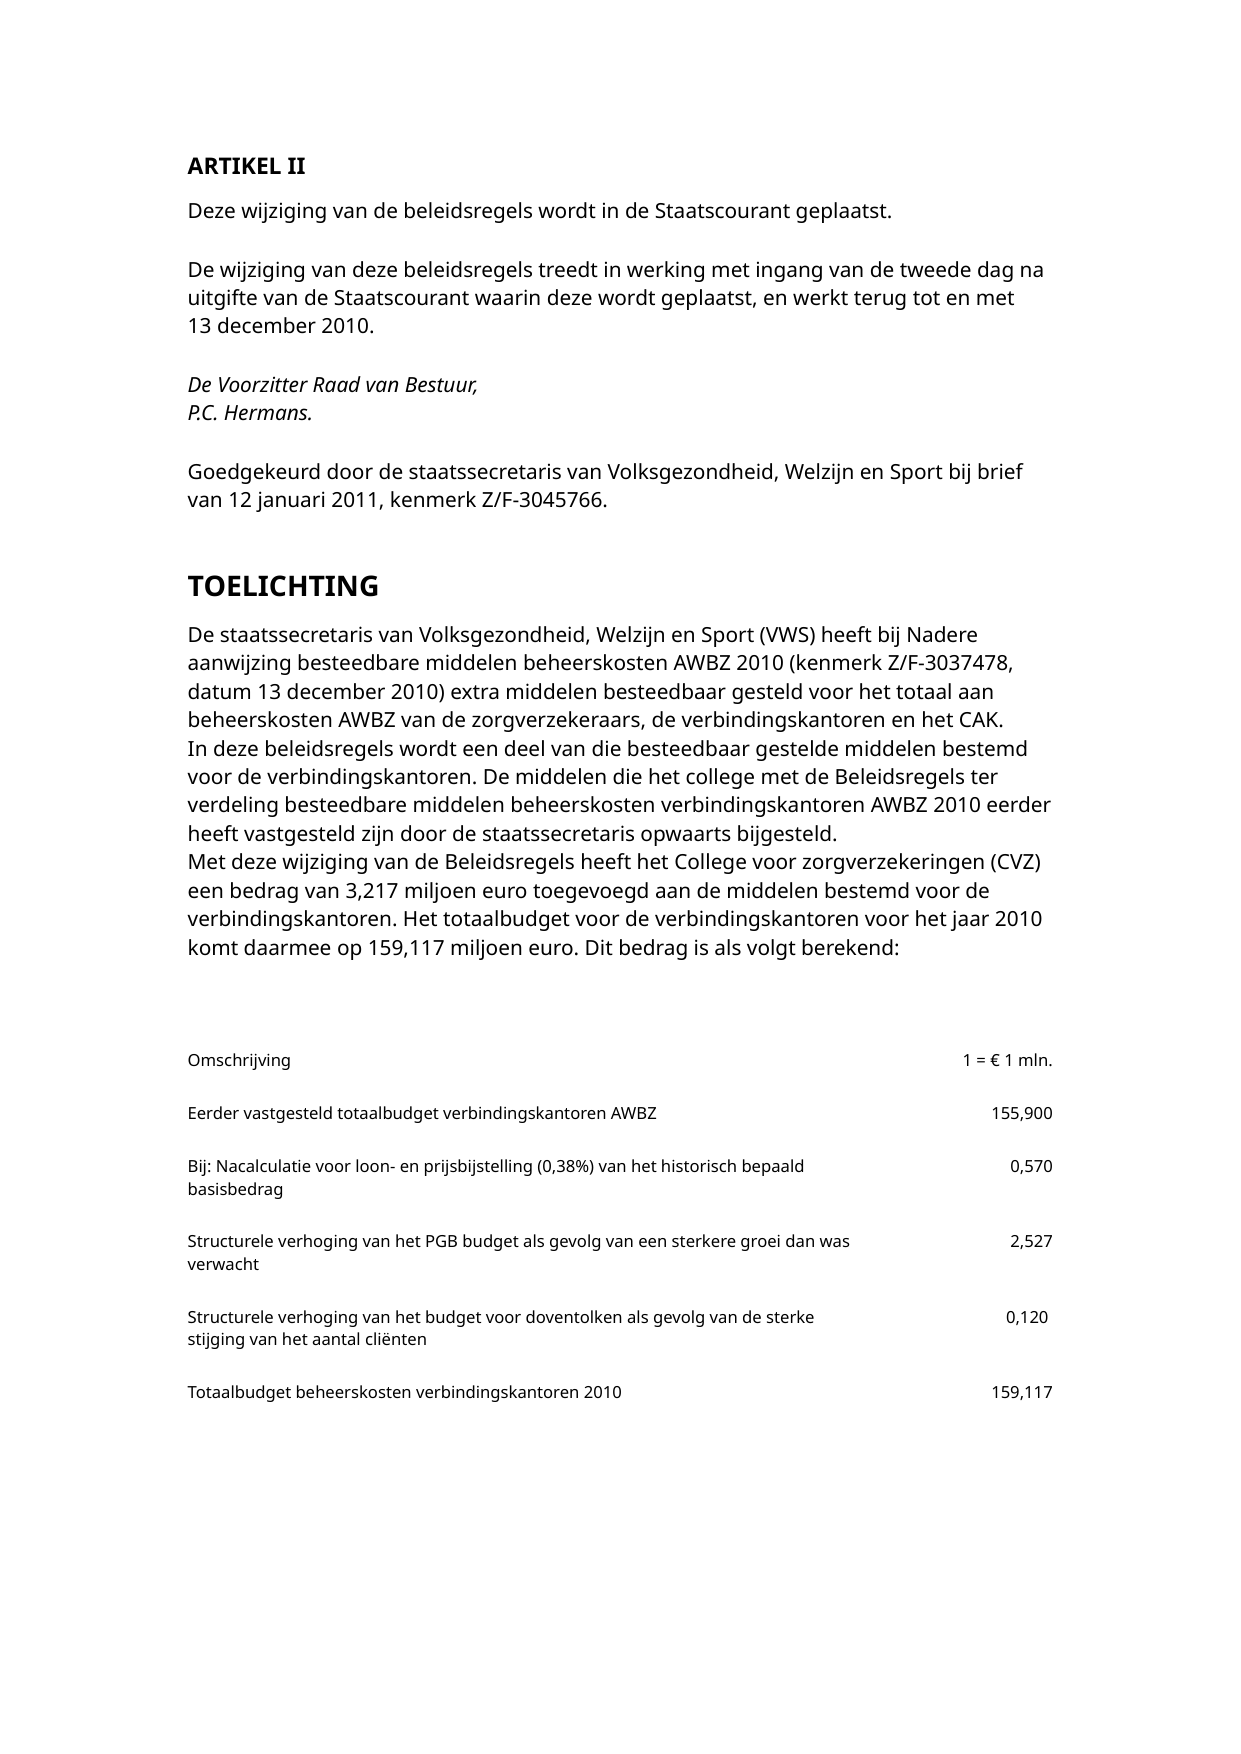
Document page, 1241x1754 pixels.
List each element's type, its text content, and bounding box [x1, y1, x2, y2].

table_cell 0,120 [854, 1305, 1053, 1381]
table_header 1 = € 1 mln. [854, 1049, 1053, 1102]
text De wijziging van deze beleidsregels treedt in werking met ingang van de tweede dag na uitgifte van de Staatscourant waarin deze wordt geplaatst, en werkt terug tot en met 13 december 2010. [187, 255, 1053, 340]
subtitle ARTIKEL II [187, 150, 1053, 181]
table_cell Bij: Nacalculatie voor loon- en prijsbijstelling (0,38%) van het historisch bepaald basisbedrag [188, 1155, 853, 1230]
table_cell Structurele verhoging van het PGB budget als gevolg van een sterkere groei dan was verwacht [188, 1230, 853, 1305]
text P.C. Hermans. [187, 398, 1053, 427]
table_cell Structurele verhoging van het budget voor doventolken als gevolg van de sterke stijging van het aantal cliënten [188, 1305, 853, 1381]
subtitle TOELICHTING [187, 566, 1053, 605]
table_header Omschrijving [188, 1049, 853, 1102]
text Goedgekeurd door de staatssecretaris van Volksgezondheid, Welzijn en Sport bij brief van 12 januari 2011, kenmerk Z/F-3045766. [187, 457, 1053, 514]
table_cell Eerder vastgesteld totaalbudget verbindingskantoren AWBZ [188, 1102, 853, 1154]
text Met deze wijziging van de Beleidsregels heeft het College voor zorgverzekeringen (CVZ) een bedrag van 3,217 miljoen euro toegevoegd aan de middelen bestemd voor de verbindingskantoren. Het totaalbudget voor de verbindingskantoren voor het jaar 2010 komt daarmee op 159,117 miljoen euro. Dit bedrag is als volgt berekend: [187, 847, 1053, 961]
table_cell 0,570 [854, 1155, 1053, 1230]
table_cell Totaalbudget beheerskosten verbindingskantoren 2010 [188, 1381, 853, 1433]
table_cell 2,527 [854, 1230, 1053, 1305]
text In deze beleidsregels wordt een deel van die besteedbaar gestelde middelen bestemd voor de verbindingskantoren. De middelen die het college met de Beleidsregels ter verdeling besteedbare middelen beheerskosten verbindingskantoren AWBZ 2010 eerder heeft vastgesteld zijn door de staatssecretaris opwaarts bijgesteld. [187, 734, 1053, 847]
text De Voorzitter Raad van Bestuur, [187, 370, 1053, 398]
table_cell 155,900 [854, 1102, 1053, 1154]
text De staatssecretaris van Volksgezondheid, Welzijn en Sport (VWS) heeft bij Nadere aanwijzing besteedbare middelen beheerskosten AWBZ 2010 (kenmerk Z/F-3037478, datum 13 december 2010) extra middelen besteedbaar gesteld voor het totaal aan beheerskosten AWBZ van de zorgverzekeraars, de verbindingskantoren en het CAK. [187, 620, 1053, 734]
table_cell 159,117 [854, 1381, 1053, 1433]
text Deze wijziging van de beleidsregels wordt in de Staatscourant geplaatst. [187, 196, 1053, 225]
